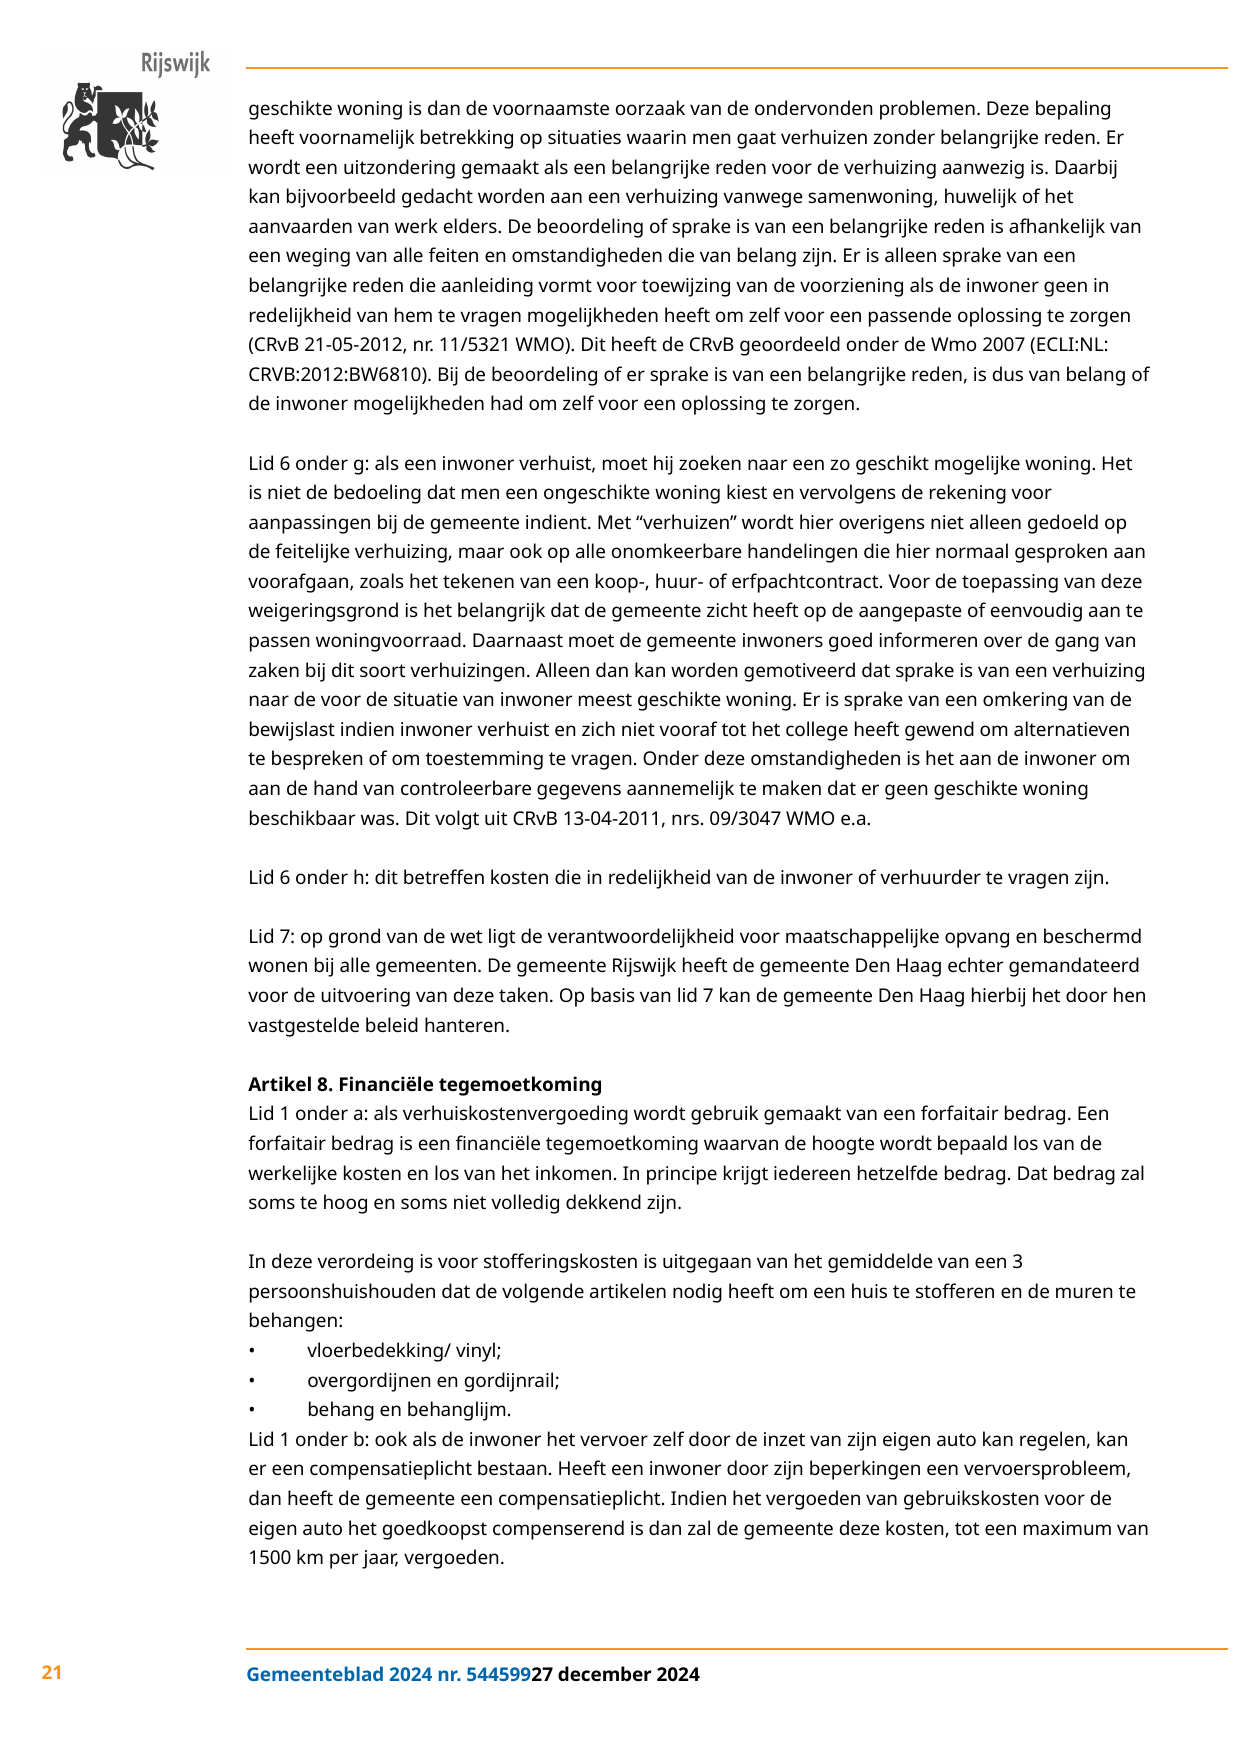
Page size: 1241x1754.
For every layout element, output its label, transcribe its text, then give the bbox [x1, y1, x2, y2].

list vloerbedekking/ vinyl; [248, 1337, 1152, 1363]
list overgordijnen en gordijnrail; [248, 1367, 1152, 1393]
text Lid 1 onder a: als verhuiskostenvergoeding wordt gebruik gemaakt van een forfaitair bedrag. Een forfaitair bedrag is een financiële tegemoetkoming waarvan de hoogte wordt bepaald los van de werkelijke kosten en los van het inkomen. In principe krijgt iedereen hetzelfde bedrag. Dat bedrag zal soms te hoog en soms niet volledig dekkend zijn. [248, 1101, 1152, 1215]
text Lid 7: op grond van de wet ligt de verantwoordelijkheid voor maatschappelijke opvang en beschermd wonen bij alle gemeenten. De gemeente Rijswijk heeft de gemeente Den Haag echter gemandateerd voor de uitvoering van deze taken. Op basis van lid 7 kan de gemeente Den Haag hierbij het door hen vastgestelde beleid hanteren. [248, 923, 1152, 1038]
text Lid 6 onder g: als een inwoner verhuist, moet hij zoeken naar een zo geschikt mogelijke woning. Het is niet de bedoeling dat men een ongeschikte woning kiest en vervolgens de rekening voor aanpassingen bij de gemeente indient. Met “verhuizen” wordt hier overigens niet alleen gedoeld op de feitelijke verhuizing, maar ook op alle onomkeerbare handelingen die hier normaal gesproken aan voorafgaan, zoals het tekenen van een koop-, huur- of erfpachtcontract. Voor de toepassing van deze weigeringsgrond is het belangrijk dat de gemeente zicht heeft op de aangepaste of eenvoudig aan te passen woningvoorraad. Daarnaast moet de gemeente inwoners goed informeren over de gang van zaken bij dit soort verhuizingen. Alleen dan kan worden gemotiveerd dat sprake is van een verhuizing naar de voor de situatie van inwoner meest geschikte woning. Er is sprake van een omkering van de bewijslast indien inwoner verhuist en zich niet vooraf tot het college heeft gewend om alternatieven te bespreken of om toestemming te vragen. Onder deze omstandigheden is het aan de inwoner om aan de hand van controleerbare gegevens aannemelijk te maken dat er geen geschikte woning beschikbaar was. Dit volgt uit CRvB 13-04-2011, nrs. 09/3047 WMO e.a. [248, 450, 1152, 831]
text Artikel 8. Financiële tegemoetkoming [248, 1071, 1152, 1097]
list behang en behanglijm. [248, 1396, 1152, 1422]
picture [41, 47, 231, 172]
text Lid 1 onder b: ook als de inwoner het vervoer zelf door de inzet van zijn eigen auto kan regelen, kan er een compensatieplicht bestaan. Heeft een inwoner door zijn beperkingen een vervoersprobleem, dan heeft de gemeente een compensatieplicht. Indien het vergoeden van gebruikskosten voor de eigen auto het goedkoopst compenserend is dan zal de gemeente deze kosten, tot een maximum van 1500 km per jaar, vergoeden. [248, 1426, 1152, 1570]
text geschikte woning is dan de voornaamste oorzaak van de ondervonden problemen. Deze bepaling heeft voornamelijk betrekking op situaties waarin men gaat verhuizen zonder belangrijke reden. Er wordt een uitzondering gemaakt als een belangrijke reden voor de verhuizing aanwezig is. Daarbij kan bijvoorbeeld gedacht worden aan een verhuizing vanwege samenwoning, huwelijk of het aanvaarden van werk elders. De beoordeling of sprake is van een belangrijke reden is afhankelijk van een weging van alle feiten en omstandigheden die van belang zijn. Er is alleen sprake van een belangrijke reden die aanleiding vormt voor toewijzing van de voorziening als de inwoner geen in redelijkheid van hem te vragen mogelijkheden heeft om zelf voor een passende oplossing te zorgen (CRvB 21-05-2012, nr. 11/5321 WMO). Dit heeft de CRvB geoordeeld onder de Wmo 2007 (ECLI:NL: CRVB:2012:BW6810). Bij de beoordeling of er sprake is van een belangrijke reden, is dus van belang of de inwoner mogelijkheden had om zelf voor een oplossing te zorgen. [248, 95, 1152, 416]
text Lid 6 onder h: dit betreffen kosten die in redelijkheid van de inwoner of verhuurder te vragen zijn. [248, 864, 1152, 890]
text In deze verordeing is voor stofferingskosten is uitgegaan van het gemiddelde van een 3 persoonshuishouden dat de volgende artikelen nodig heeft om een huis te stofferen en de muren te behangen: [248, 1248, 1152, 1333]
